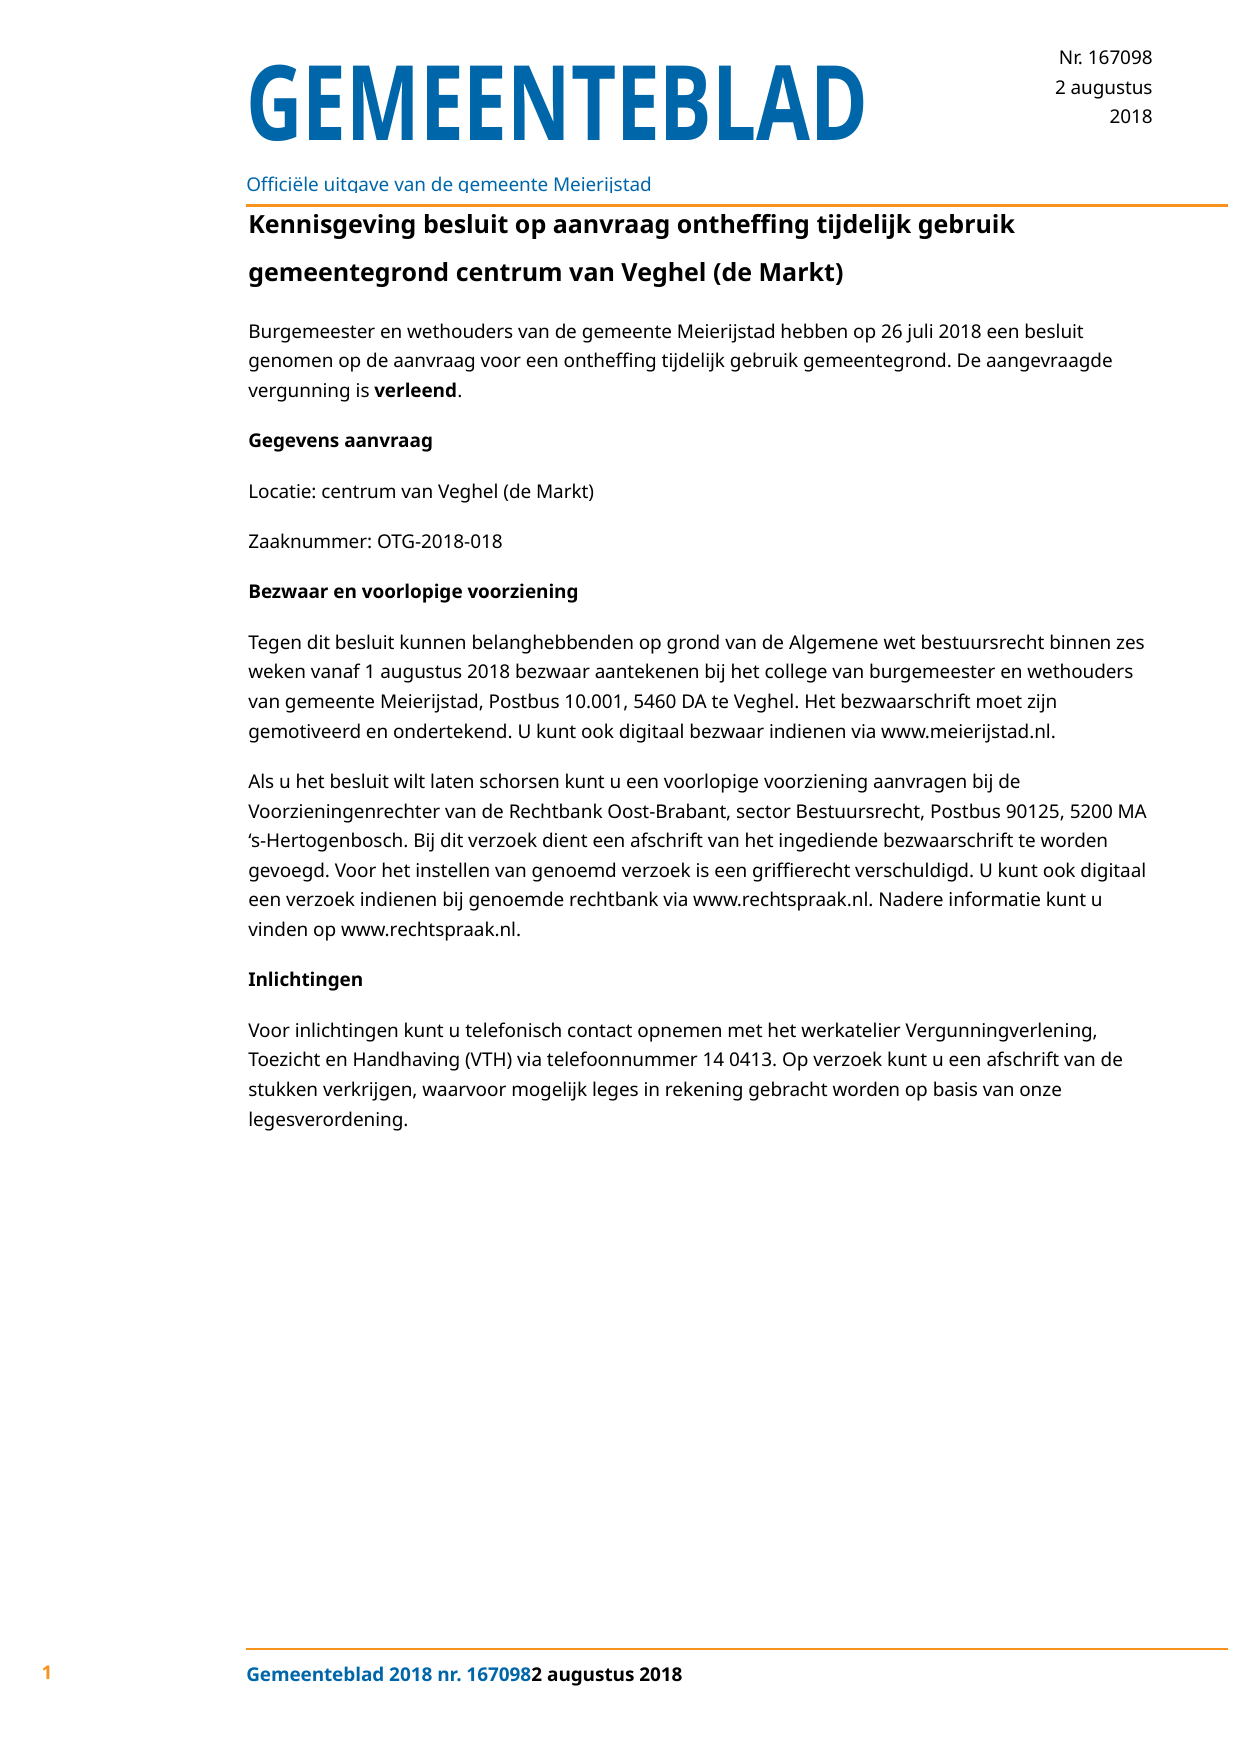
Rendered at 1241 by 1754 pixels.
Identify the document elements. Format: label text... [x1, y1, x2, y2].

text Locatie: centrum van Veghel (de Markt) [248, 478, 1152, 504]
text Voor inlichtingen kunt u telefonisch contact opnemen met het werkatelier Vergunningverlening, Toezicht en Handhaving (VTH) via telefoonnummer 14 0413. Op verzoek kunt u een afschrift van de stukken verkrijgen, waarvoor mogelijk leges in rekening gebracht worden op basis van onze legesverordening. [248, 1017, 1152, 1132]
text Zaaknummer: OTG-2018-018 [248, 528, 1152, 554]
text Bezwaar en voorlopige voorziening [248, 579, 1152, 604]
text Tegen dit besluit kunnen belanghebbenden op grond van de Algemene wet bestuursrecht binnen zes weken vanaf 1 augustus 2018 bezwaar aantekenen bij het college van burgemeester en wethouders van gemeente Meierijstad, Postbus 10.001, 5460 DA te Veghel. Het bezwaarschrift moet zijn gemotiveerd en ondertekend. U kunt ook digitaal bezwaar indienen via www.meierijstad.nl. [248, 629, 1152, 744]
text Als u het besluit wilt laten schorsen kunt u een voorlopige voorziening aanvragen bij de Voorzieningenrechter van de Rechtbank Oost-Brabant, sector Bestuursrecht, Postbus 90125, 5200 MA ‘s-Hertogenbosch. Bij dit verzoek dient een afschrift van het ingediende bezwaarschrift te worden gevoegd. Voor het instellen van genoemd verzoek is een griffierecht verschuldigd. U kunt ook digitaal een verzoek indienen bij genoemde rechtbank via www.rechtspraak.nl. Nadere informatie kunt u vinden op www.rechtspraak.nl. [248, 768, 1152, 942]
text Gegevens aanvraag [248, 427, 1152, 453]
text Burgemeester en wethouders van de gemeente Meierijstad hebben op 26 juli 2018 een besluit genomen op de aanvraag voor een ontheffing tijdelijk gebruik gemeentegrond. De aangevraagde vergunning is verleend. [248, 318, 1152, 403]
text Kennisgeving besluit op aanvraag ontheffing tijdelijk gebruik gemeentegrond centrum van Veghel (de Markt) [248, 207, 1152, 288]
picture [41, 47, 231, 172]
text Inlichtingen [248, 967, 1152, 992]
